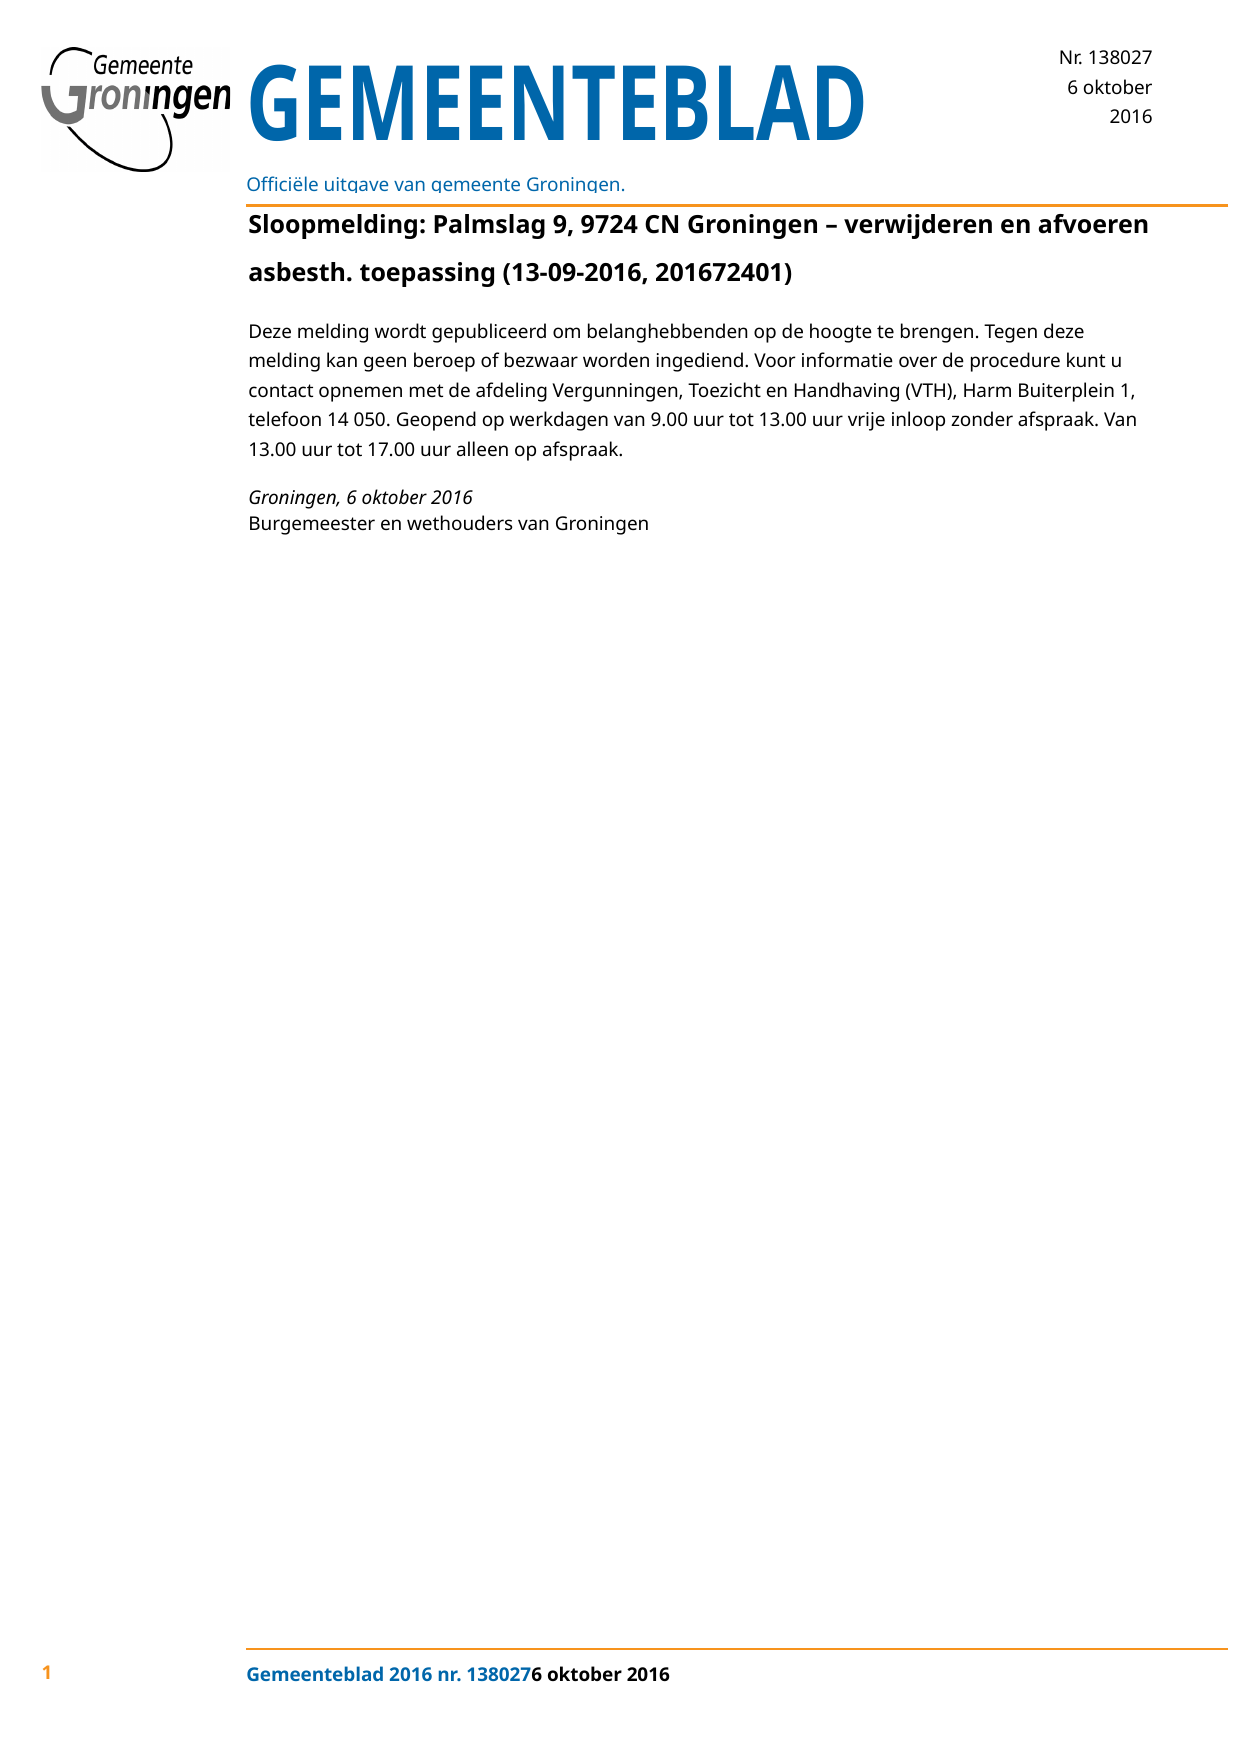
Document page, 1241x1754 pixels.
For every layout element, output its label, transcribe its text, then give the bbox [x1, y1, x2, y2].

picture [41, 47, 231, 172]
text Deze melding wordt gepubliceerd om belanghebbenden op de hoogte te brengen. Tegen deze melding kan geen beroep of bezwaar worden ingediend. Voor informatie over de procedure kunt u contact opnemen met de afdeling Vergunningen, Toezicht en Handhaving (VTH), Harm Buiterplein 1, telefoon 14 050. Geopend op werkdagen van 9.00 uur tot 13.00 uur vrije inloop zonder afspraak. Van 13.00 uur tot 17.00 uur alleen op afspraak. [248, 318, 1152, 462]
text Burgemeester en wethouders van Groningen [248, 510, 1152, 536]
text Sloopmelding: Palmslag 9, 9724 CN Groningen – verwijderen en afvoeren asbesth. toepassing (13-09-2016, 201672401) [248, 207, 1152, 288]
text Groningen, 6 oktober 2016 [248, 484, 1152, 510]
